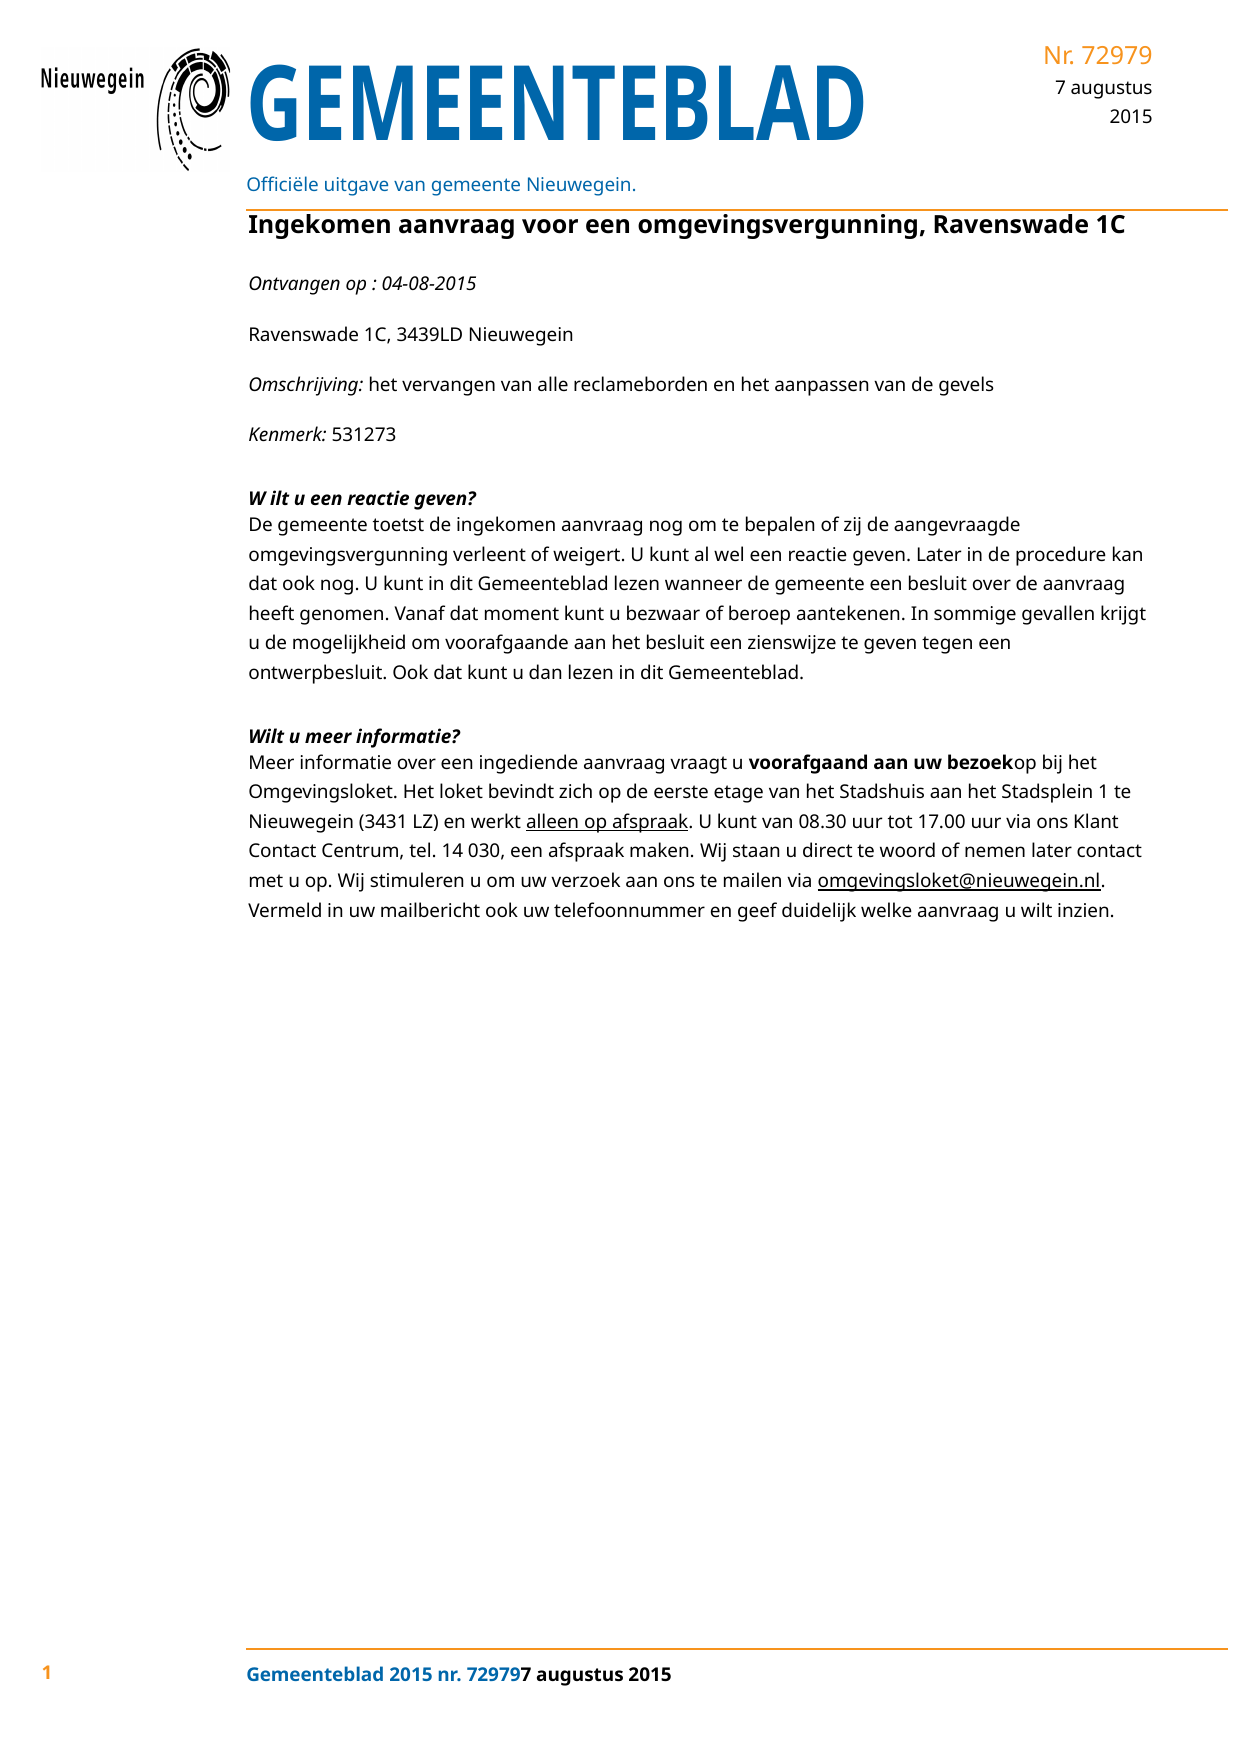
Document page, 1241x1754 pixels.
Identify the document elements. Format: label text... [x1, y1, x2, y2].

text Ravenswade 1C, 3439LD Nieuwegein [248, 321, 1152, 346]
text Wilt u meer informatie? [248, 723, 1152, 749]
text Ontvangen op : 04-08-2015 [248, 270, 1152, 296]
text Ingekomen aanvraag voor een omgevingsvergunning, Ravenswade 1C [248, 211, 1152, 241]
text Kenmerk: 531273 [248, 422, 1152, 447]
text W ilt u een reactie geven? [248, 486, 1152, 511]
text Omschrijving: het vervangen van alle reclameborden en het aanpassen van de gevels [248, 371, 1152, 397]
picture [41, 47, 231, 172]
text Meer informatie over een ingediende aanvraag vraagt u voorafgaand aan uw bezoekop bij het Omgevingsloket. Het loket bevindt zich op de eerste etage van het Stadshuis aan het Stadsplein 1 te Nieuwegein (3431 LZ) en werkt alleen op afspraak. U kunt van 08.30 uur tot 17.00 uur via ons Klant Contact Centrum, tel. 14 030, een afspraak maken. Wij staan u direct te woord of nemen later contact met u op. Wij stimuleren u om uw verzoek aan ons te mailen via omgevingsloket@nieuwegein.nl. Vermeld in uw mailbericht ook uw telefoonnummer en geef duidelijk welke aanvraag u wilt inzien. [248, 749, 1152, 922]
text De gemeente toetst de ingekomen aanvraag nog om te bepalen of zij de aangevraagde omgevingsvergunning verleent of weigert. U kunt al wel een reactie geven. Later in de procedure kan dat ook nog. U kunt in dit Gemeenteblad lezen wanneer de gemeente een besluit over de aanvraag heeft genomen. Vanaf dat moment kunt u bezwaar of beroep aantekenen. In sommige gevallen krijgt u de mogelijkheid om voorafgaande aan het besluit een zienswijze te geven tegen een ontwerpbesluit. Ook dat kunt u dan lezen in dit Gemeenteblad. [248, 511, 1152, 685]
